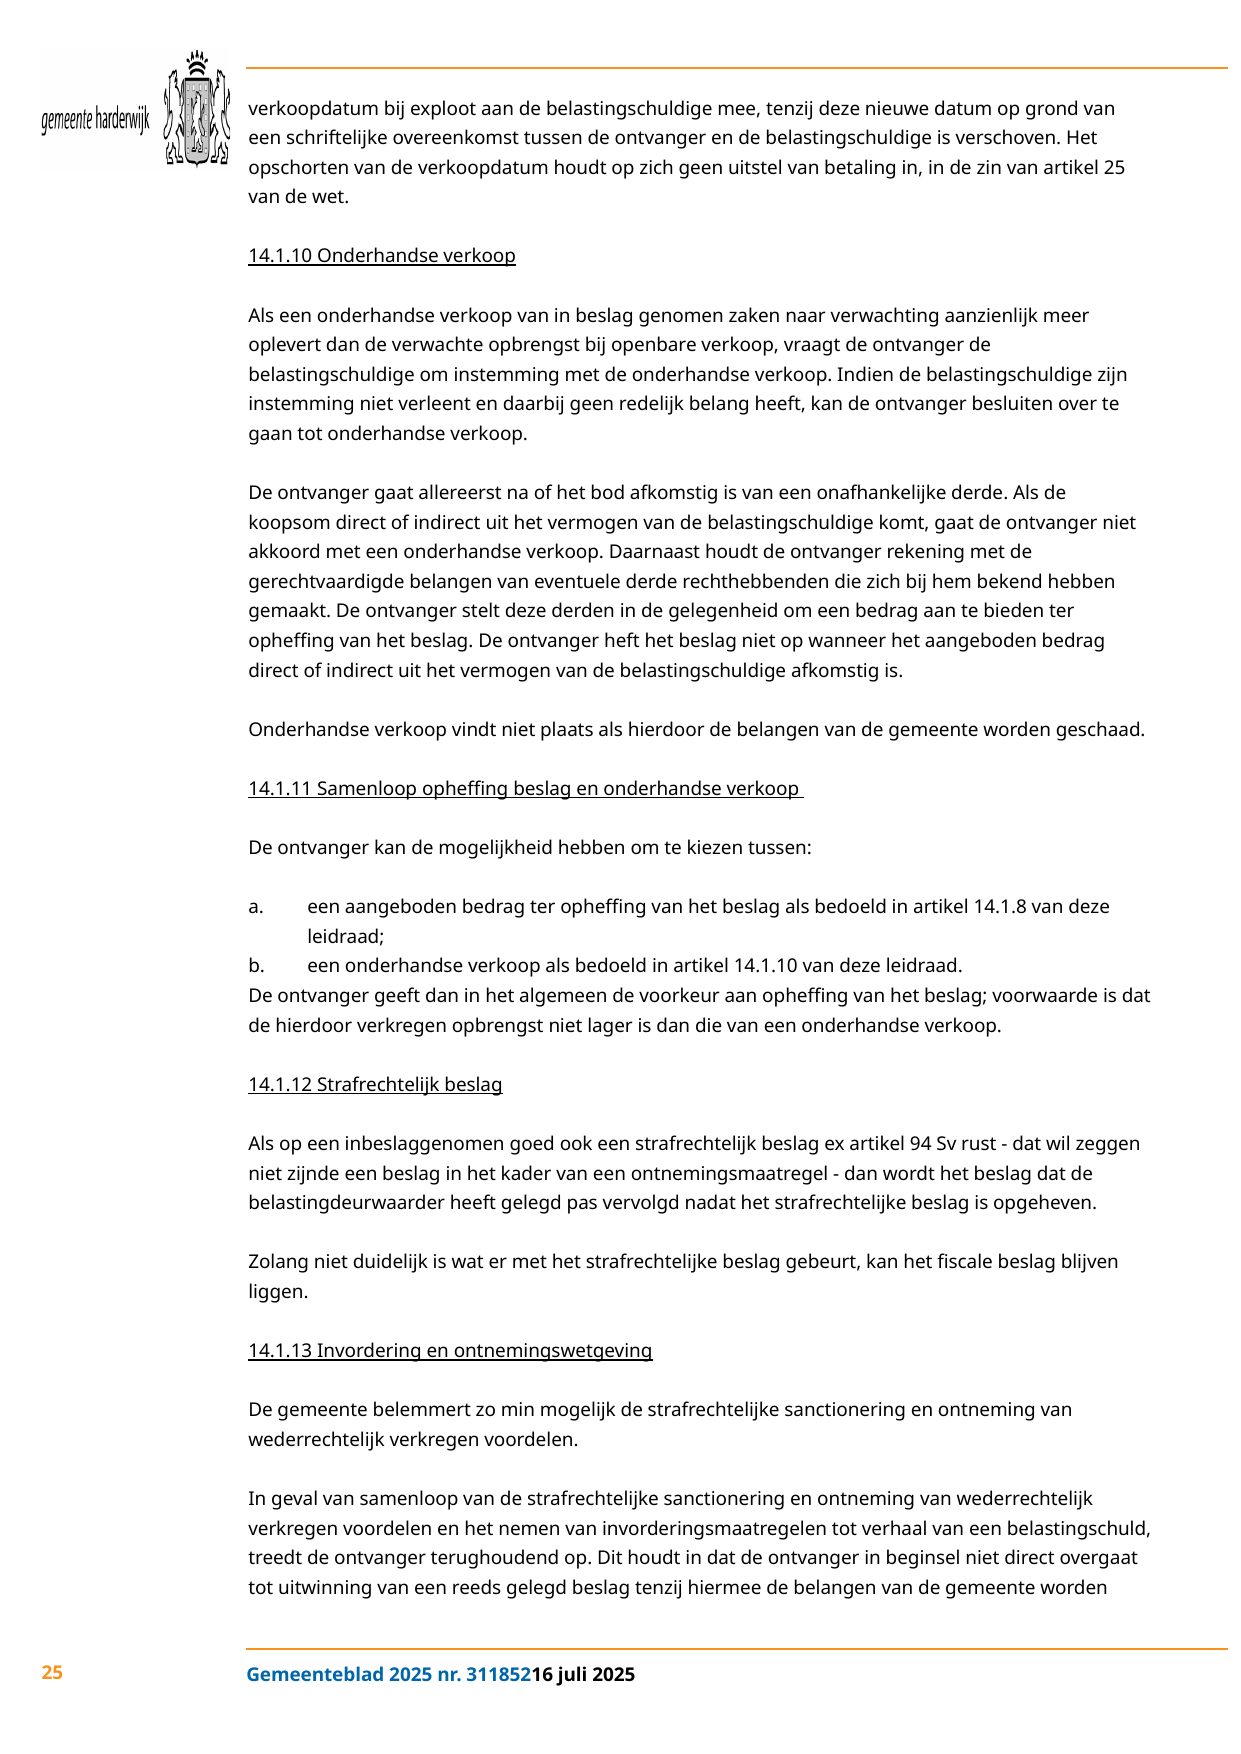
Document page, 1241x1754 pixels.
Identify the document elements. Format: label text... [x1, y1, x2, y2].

text Als op een inbeslaggenomen goed ook een strafrechtelijk beslag ex artikel 94 Sv rust - dat wil zeggen niet zijnde een beslag in het kader van een ontnemingsmaatregel - dan wordt het beslag dat de belastingdeurwaarder heeft gelegd pas vervolgd nadat het strafrechtelijke beslag is opgeheven. [248, 1130, 1152, 1215]
text De gemeente belemmert zo min mogelijk de strafrechtelijke sanctionering en ontneming van wederrechtelijk verkregen voordelen. [248, 1396, 1152, 1452]
text In geval van samenloop van de strafrechtelijke sanctionering en ontneming van wederrechtelijk verkregen voordelen en het nemen van invorderingsmaatregelen tot verhaal van een belastingschuld, treedt de ontvanger terughoudend op. Dit houdt in dat de ontvanger in beginsel niet direct overgaat tot uitwinning van een reeds gelegd beslag tenzij hiermee de belangen van de gemeente worden [248, 1485, 1152, 1600]
text De ontvanger geeft dan in het algemeen de voorkeur aan opheffing van het beslag; voorwaarde is dat de hierdoor verkregen opbrengst niet lager is dan die van een onderhandse verkoop. [248, 982, 1152, 1038]
text verkoopdatum bij exploot aan de belastingschuldige mee, tenzij deze nieuwe datum op grond van een schriftelijke overeenkomst tussen de ontvanger en de belastingschuldige is verschoven. Het opschorten van de verkoopdatum houdt op zich geen uitstel van betaling in, in de zin van artikel 25 van de wet. [248, 95, 1152, 209]
text 14.1.11 Samenloop opheffing beslag en onderhandse verkoop [248, 775, 1152, 801]
text De ontvanger gaat allereerst na of het bod afkomstig is van een onafhankelijke derde. Als de koopsom direct of indirect uit het vermogen van de belastingschuldige komt, gaat de ontvanger niet akkoord met een onderhandse verkoop. Daarnaast houdt de ontvanger rekening met de gerechtvaardigde belangen van eventuele derde rechthebbenden die zich bij hem bekend hebben gemaakt. De ontvanger stelt deze derden in de gelegenheid om een bedrag aan te bieden ter opheffing van het beslag. De ontvanger heft het beslag niet op wanneer het aangeboden bedrag direct of indirect uit het vermogen van de belastingschuldige afkomstig is. [248, 479, 1152, 683]
text 14.1.13 Invordering en ontnemingswetgeving [248, 1337, 1152, 1363]
list een aangeboden bedrag ter opheffing van het beslag als bedoeld in artikel 14.1.8 van deze leidraad; [248, 893, 1152, 949]
text 14.1.12 Strafrechtelijk beslag [248, 1071, 1152, 1097]
text 14.1.10 Onderhandse verkoop [248, 243, 1152, 268]
picture [41, 47, 231, 172]
text De ontvanger kan de mogelijkheid hebben om te kiezen tussen: [248, 834, 1152, 860]
text Zolang niet duidelijk is wat er met het strafrechtelijke beslag gebeurt, kan het fiscale beslag blijven liggen. [248, 1248, 1152, 1304]
text Onderhandse verkoop vindt niet plaats als hierdoor de belangen van de gemeente worden geschaad. [248, 716, 1152, 742]
text Als een onderhandse verkoop van in beslag genomen zaken naar verwachting aanzienlijk meer oplevert dan de verwachte opbrengst bij openbare verkoop, vraagt de ontvanger de belastingschuldige om instemming met de onderhandse verkoop. Indien de belastingschuldige zijn instemming niet verleent en daarbij geen redelijk belang heeft, kan de ontvanger besluiten over te gaan tot onderhandse verkoop. [248, 302, 1152, 446]
list een onderhandse verkoop als bedoeld in artikel 14.1.10 van deze leidraad. [248, 953, 1152, 978]
